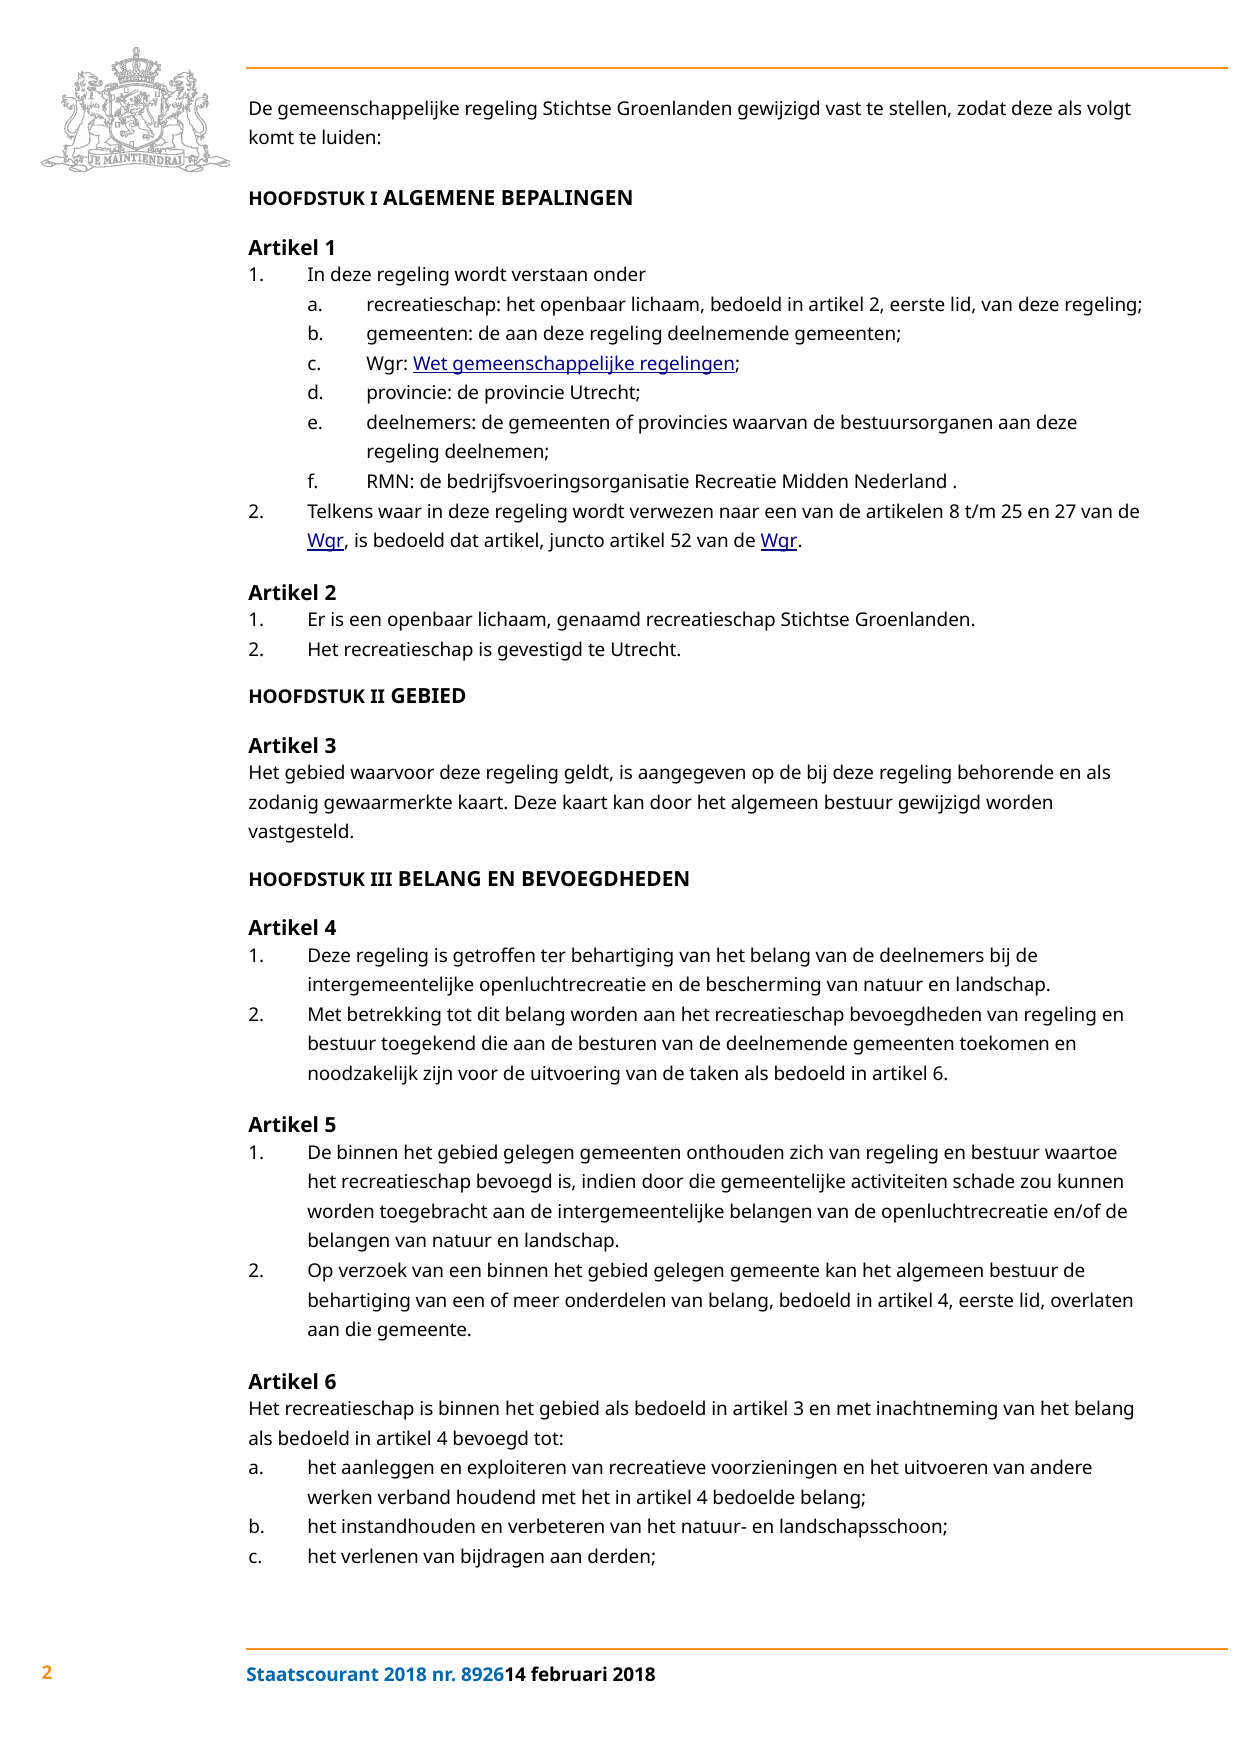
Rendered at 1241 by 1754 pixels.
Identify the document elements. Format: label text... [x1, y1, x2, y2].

list Deze regeling is getroffen ter behartiging van het belang van de deelnemers bij de intergemeentelijke openluchtrecreatie en de bescherming van natuur en landschap. [248, 942, 1152, 997]
text Artikel 1 [248, 233, 1152, 261]
list RMN: de bedrijfsvoeringsorganisatie Recreatie Midden Nederland . [307, 468, 1152, 494]
list In deze regeling wordt verstaan onder [248, 261, 1152, 287]
text De gemeenschappelijke regeling Stichtse Groenlanden gewijzigd vast te stellen, zodat deze als volgt komt te luiden: [248, 95, 1152, 150]
list De binnen het gebied gelegen gemeenten onthouden zich van regeling en bestuur waartoe het recreatieschap bevoegd is, indien door die gemeentelijke activiteiten schade zou kunnen worden toegebracht aan de intergemeentelijke belangen van de openluchtrecreatie en/of de belangen van natuur en landschap. [248, 1139, 1152, 1253]
text Artikel 5 [248, 1111, 1152, 1139]
text Het recreatieschap is binnen het gebied als bedoeld in artikel 3 en met inachtneming van het belang als bedoeld in artikel 4 bevoegd tot: [248, 1395, 1152, 1451]
text Artikel 2 [248, 578, 1152, 606]
text Het gebied waarvoor deze regeling geldt, is aangegeven op de bij deze regeling behorende en als zodanig gewaarmerkte kaart. Deze kaart kan door het algemeen bestuur gewijzigd worden vastgesteld. [248, 759, 1152, 844]
text Artikel 6 [248, 1367, 1152, 1395]
list Met betrekking tot dit belang worden aan het recreatieschap bevoegdheden van regeling en bestuur toegekend die aan de besturen van de deelnemende gemeenten toekomen en noodzakelijk zijn voor de uitvoering van de taken als bedoeld in artikel 6. [248, 1001, 1152, 1086]
text HOOFDSTUK III BELANG EN BEVOEGDHEDEN [248, 864, 1152, 892]
list recreatieschap: het openbaar lichaam, bedoeld in artikel 2, eerste lid, van deze regeling; [307, 291, 1152, 317]
text Artikel 4 [248, 913, 1152, 942]
list het aanleggen en exploiteren van recreatieve voorzieningen en het uitvoeren van andere werken verband houdend met het in artikel 4 bedoelde belang; [248, 1454, 1152, 1510]
picture [41, 47, 231, 172]
text Artikel 3 [248, 731, 1152, 759]
text HOOFDSTUK I ALGEMENE BEPALINGEN [248, 183, 1152, 212]
list Er is een openbaar lichaam, genaamd recreatieschap Stichtse Groenlanden. [248, 606, 1152, 632]
list Telkens waar in deze regeling wordt verwezen naar een van de artikelen 8 t/m 25 en 27 van de Wgr, is bedoeld dat artikel, juncto artikel 52 van de Wgr. [248, 498, 1152, 553]
list Het recreatieschap is gevestigd te Utrecht. [248, 636, 1152, 662]
list het instandhouden en verbeteren van het natuur- en landschapsschoon; [248, 1514, 1152, 1539]
list Op verzoek van een binnen het gebied gelegen gemeente kan het algemeen bestuur de behartiging van een of meer onderdelen van belang, bedoeld in artikel 4, eerste lid, overlaten aan die gemeente. [248, 1257, 1152, 1342]
list deelnemers: de gemeenten of provincies waarvan de bestuursorganen aan deze regeling deelnemen; [307, 409, 1152, 464]
list gemeenten: de aan deze regeling deelnemende gemeenten; [307, 320, 1152, 346]
list Wgr: Wet gemeenschappelijke regelingen; [307, 350, 1152, 376]
list provincie: de provincie Utrecht; [307, 379, 1152, 405]
list het verlenen van bijdragen aan derden; [248, 1543, 1152, 1569]
text HOOFDSTUK II GEBIED [248, 682, 1152, 710]
